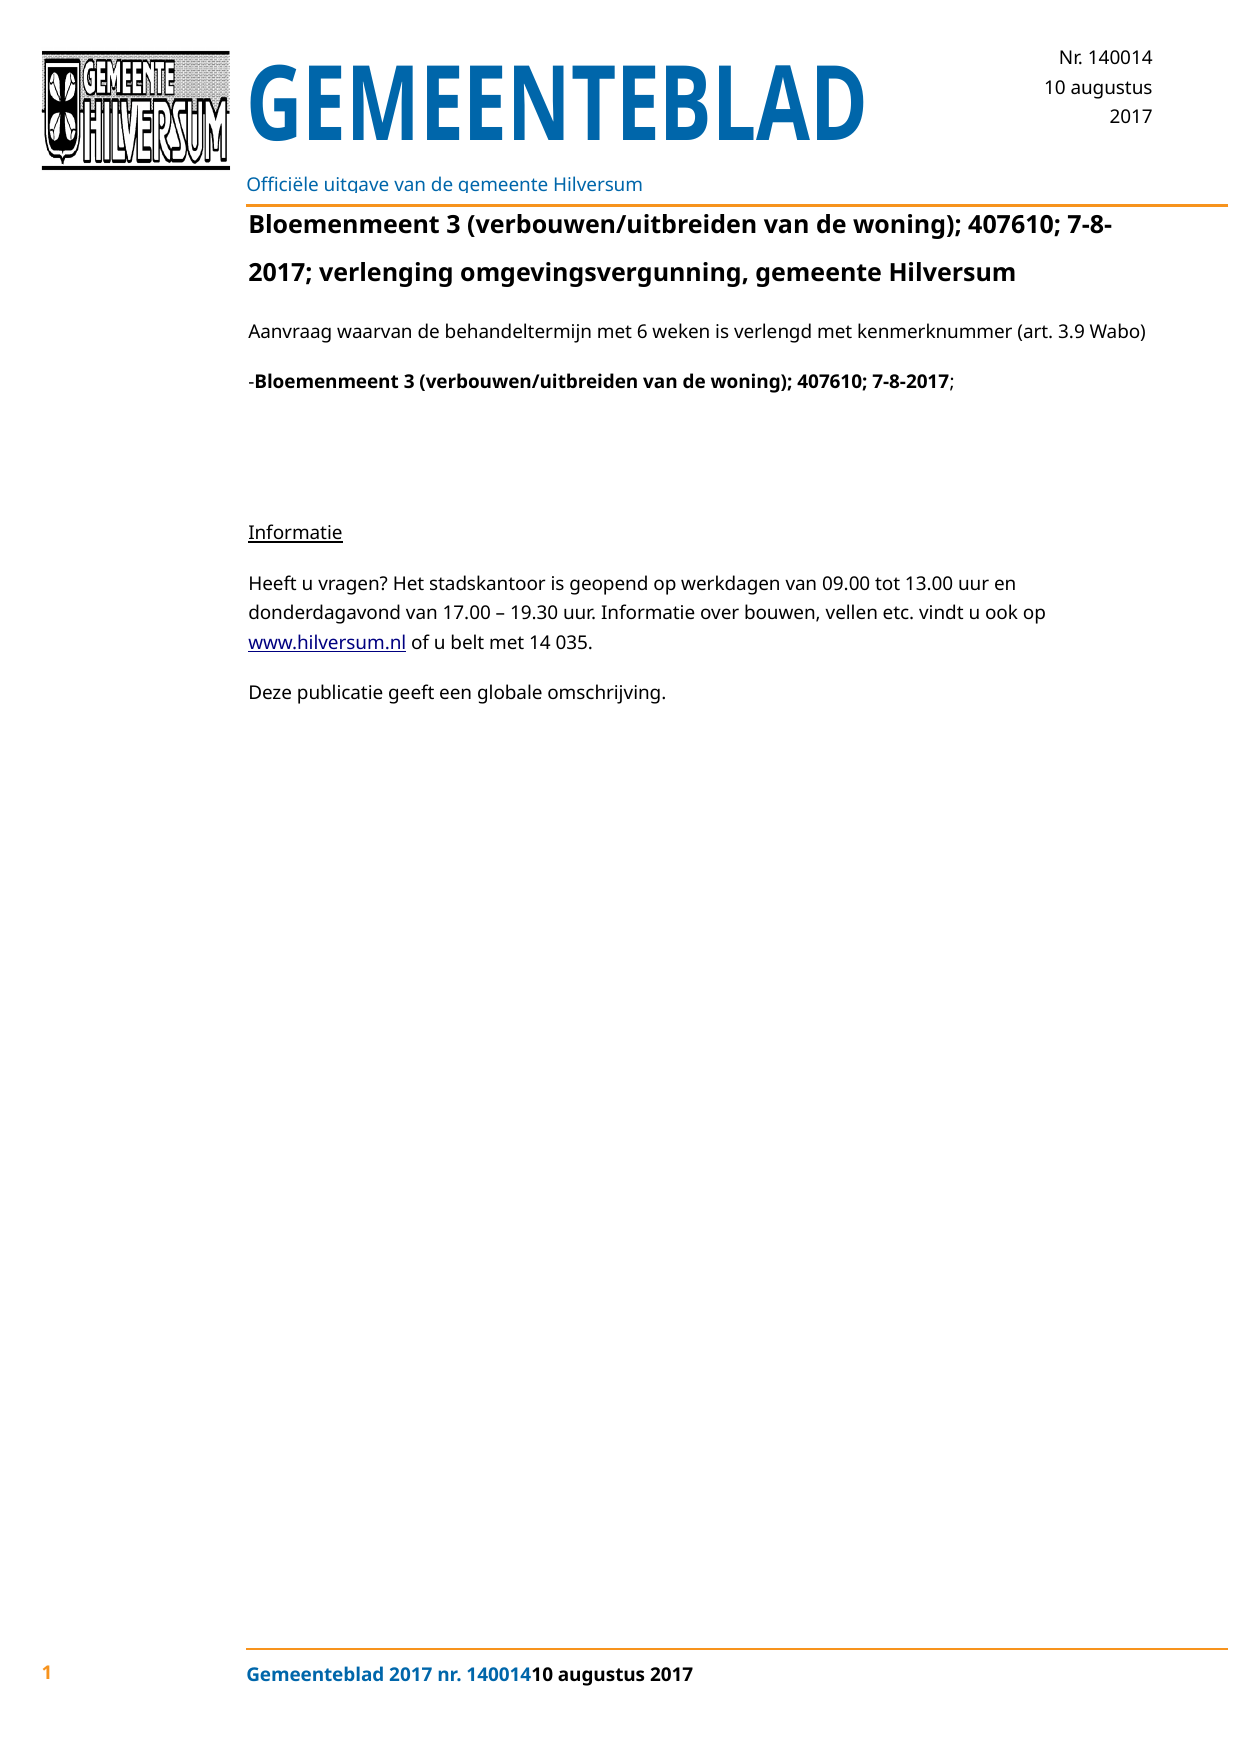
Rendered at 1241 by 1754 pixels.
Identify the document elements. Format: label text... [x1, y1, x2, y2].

text Bloemenmeent 3 (verbouwen/uitbreiden van de woning); 407610; 7-8-2017; verlenging omgevingsvergunning, gemeente Hilversum [248, 207, 1152, 288]
text Informatie [248, 519, 1152, 545]
text Deze publicatie geeft een globale omschrijving. [248, 679, 1152, 705]
text -Bloemenmeent 3 (verbouwen/uitbreiden van de woning); 407610; 7-8-2017; [248, 368, 1152, 394]
text Heeft u vragen? Het stadskantoor is geopend op werkdagen van 09.00 tot 13.00 uur en donderdagavond van 17.00 – 19.30 uur. Informatie over bouwen, vellen etc. vindt u ook op www.hilversum.nl of u belt met 14 035. [248, 570, 1152, 655]
picture [41, 47, 231, 172]
text Aanvraag waarvan de behandeltermijn met 6 weken is verlengd met kenmerknummer (art. 3.9 Wabo) [248, 318, 1152, 344]
